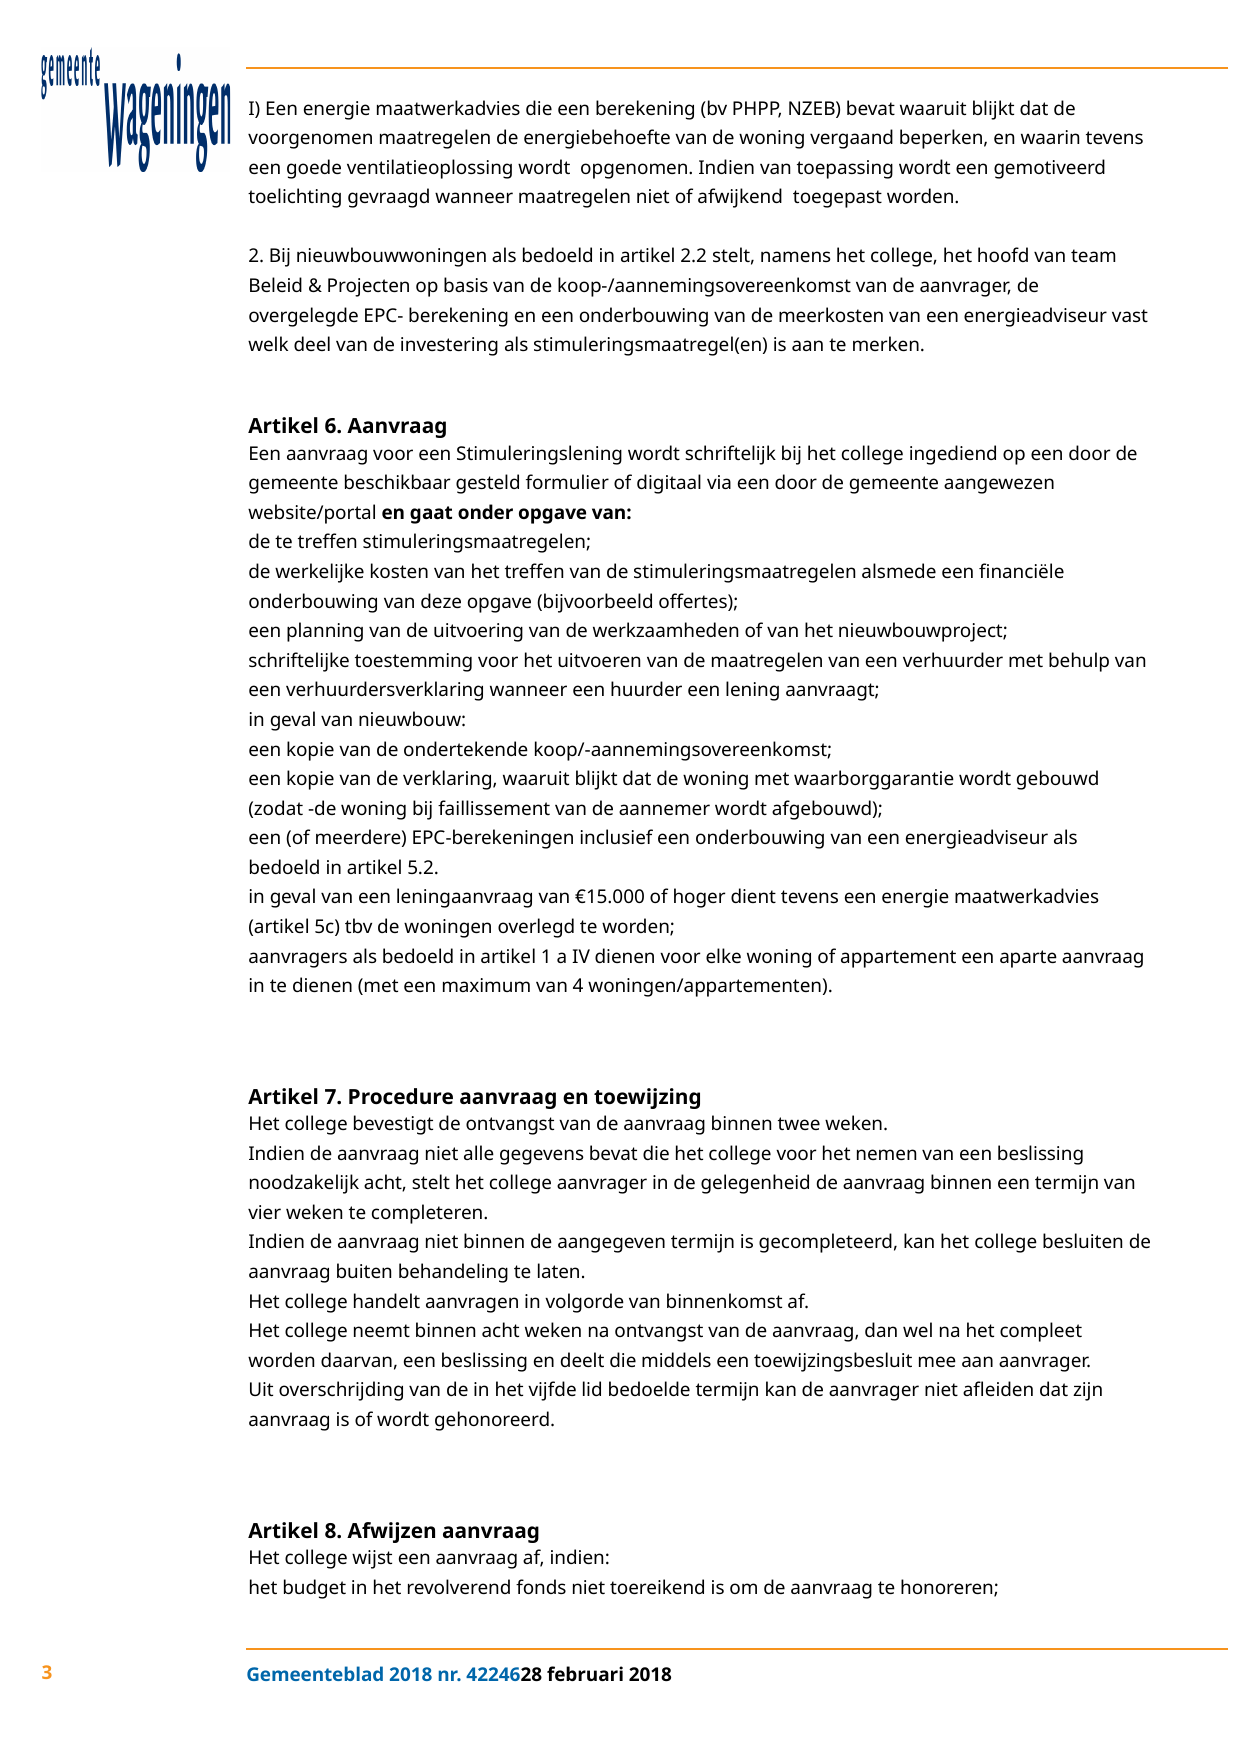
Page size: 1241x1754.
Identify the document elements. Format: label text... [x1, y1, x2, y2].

text een kopie van de ondertekende koop/-aannemingsovereenkomst; [248, 736, 1152, 761]
text Het college bevestigt de ontvangst van de aanvraag binnen twee weken. [248, 1110, 1152, 1136]
text de te treffen stimuleringsmaatregelen; [248, 529, 1152, 554]
text Uit overschrijding van de in het vijfde lid bedoelde termijn kan de aanvrager niet afleiden dat zijn aanvraag is of wordt gehonoreerd. [248, 1377, 1152, 1432]
text Het college wijst een aanvraag af, indien: [248, 1544, 1152, 1570]
text Indien de aanvraag niet alle gegevens bevat die het college voor het nemen van een beslissing noodzakelijk acht, stelt het college aanvrager in de gelegenheid de aanvraag binnen een termijn van vier weken te completeren. [248, 1140, 1152, 1225]
text een planning van de uitvoering van de werkzaamheden of van het nieuwbouwproject; [248, 617, 1152, 643]
text een kopie van de verklaring, waaruit blijkt dat de woning met waarborggarantie wordt gebouwd (zodat -de woning bij faillissement van de aannemer wordt afgebouwd); [248, 765, 1152, 821]
text Het college handelt aanvragen in volgorde van binnenkomst af. [248, 1288, 1152, 1314]
text schriftelijke toestemming voor het uitvoeren van de maatregelen van een verhuurder met behulp van een verhuurdersverklaring wanneer een huurder een lening aanvraagt; [248, 647, 1152, 702]
text 2. Bij nieuwbouwwoningen als bedoeld in artikel 2.2 stelt, namens het college, het hoofd van team Beleid & Projecten op basis van de koop-/aannemingsovereenkomst van de aanvrager, de overgelegde EPC- berekening en een onderbouwing van de meerkosten van een energieadviseur vast welk deel van de investering als stimuleringsmaatregel(en) is aan te merken. [248, 243, 1152, 357]
text het budget in het revolverend fonds niet toereikend is om de aanvraag te honoreren; [248, 1574, 1152, 1599]
text Artikel 6. Aanvraag [248, 411, 1152, 440]
text aanvragers als bedoeld in artikel 1 a IV dienen voor elke woning of appartement een aparte aanvraag in te dienen (met een maximum van 4 woningen/appartementen). [248, 943, 1152, 998]
text een (of meerdere) EPC-berekeningen inclusief een onderbouwing van een energieadviseur als bedoeld in artikel 5.2. [248, 824, 1152, 880]
text in geval van een leningaanvraag van €15.000 of hoger dient tevens een energie maatwerkadvies (artikel 5c) tbv de woningen overlegd te worden; [248, 884, 1152, 939]
text I) Een energie maatwerkadvies die een berekening (bv PHPP, NZEB) bevat waaruit blijkt dat de voorgenomen maatregelen de energiebehoefte van de woning vergaand beperken, en waarin tevens een goede ventilatieoplossing wordt opgenomen. Indien van toepassing wordt een gemotiveerd toelichting gevraagd wanneer maatregelen niet of afwijkend toegepast worden. [248, 95, 1152, 209]
picture [41, 47, 231, 172]
text de werkelijke kosten van het treffen van de stimuleringsmaatregelen alsmede een financiële onderbouwing van deze opgave (bijvoorbeeld offertes); [248, 558, 1152, 613]
text Een aanvraag voor een Stimuleringslening wordt schriftelijk bij het college ingediend op een door de gemeente beschikbaar gesteld formulier of digitaal via een door de gemeente aangewezen website/portal en gaat onder opgave van: [248, 440, 1152, 525]
text Artikel 8. Afwijzen aanvraag [248, 1516, 1152, 1544]
text Het college neemt binnen acht weken na ontvangst van de aanvraag, dan wel na het compleet worden daarvan, een beslissing en deelt die middels een toewijzingsbesluit mee aan aanvrager. [248, 1317, 1152, 1373]
text Artikel 7. Procedure aanvraag en toewijzing [248, 1082, 1152, 1110]
text Indien de aanvraag niet binnen de aangegeven termijn is gecompleteerd, kan het college besluiten de aanvraag buiten behandeling te laten. [248, 1229, 1152, 1284]
text in geval van nieuwbouw: [248, 706, 1152, 732]
